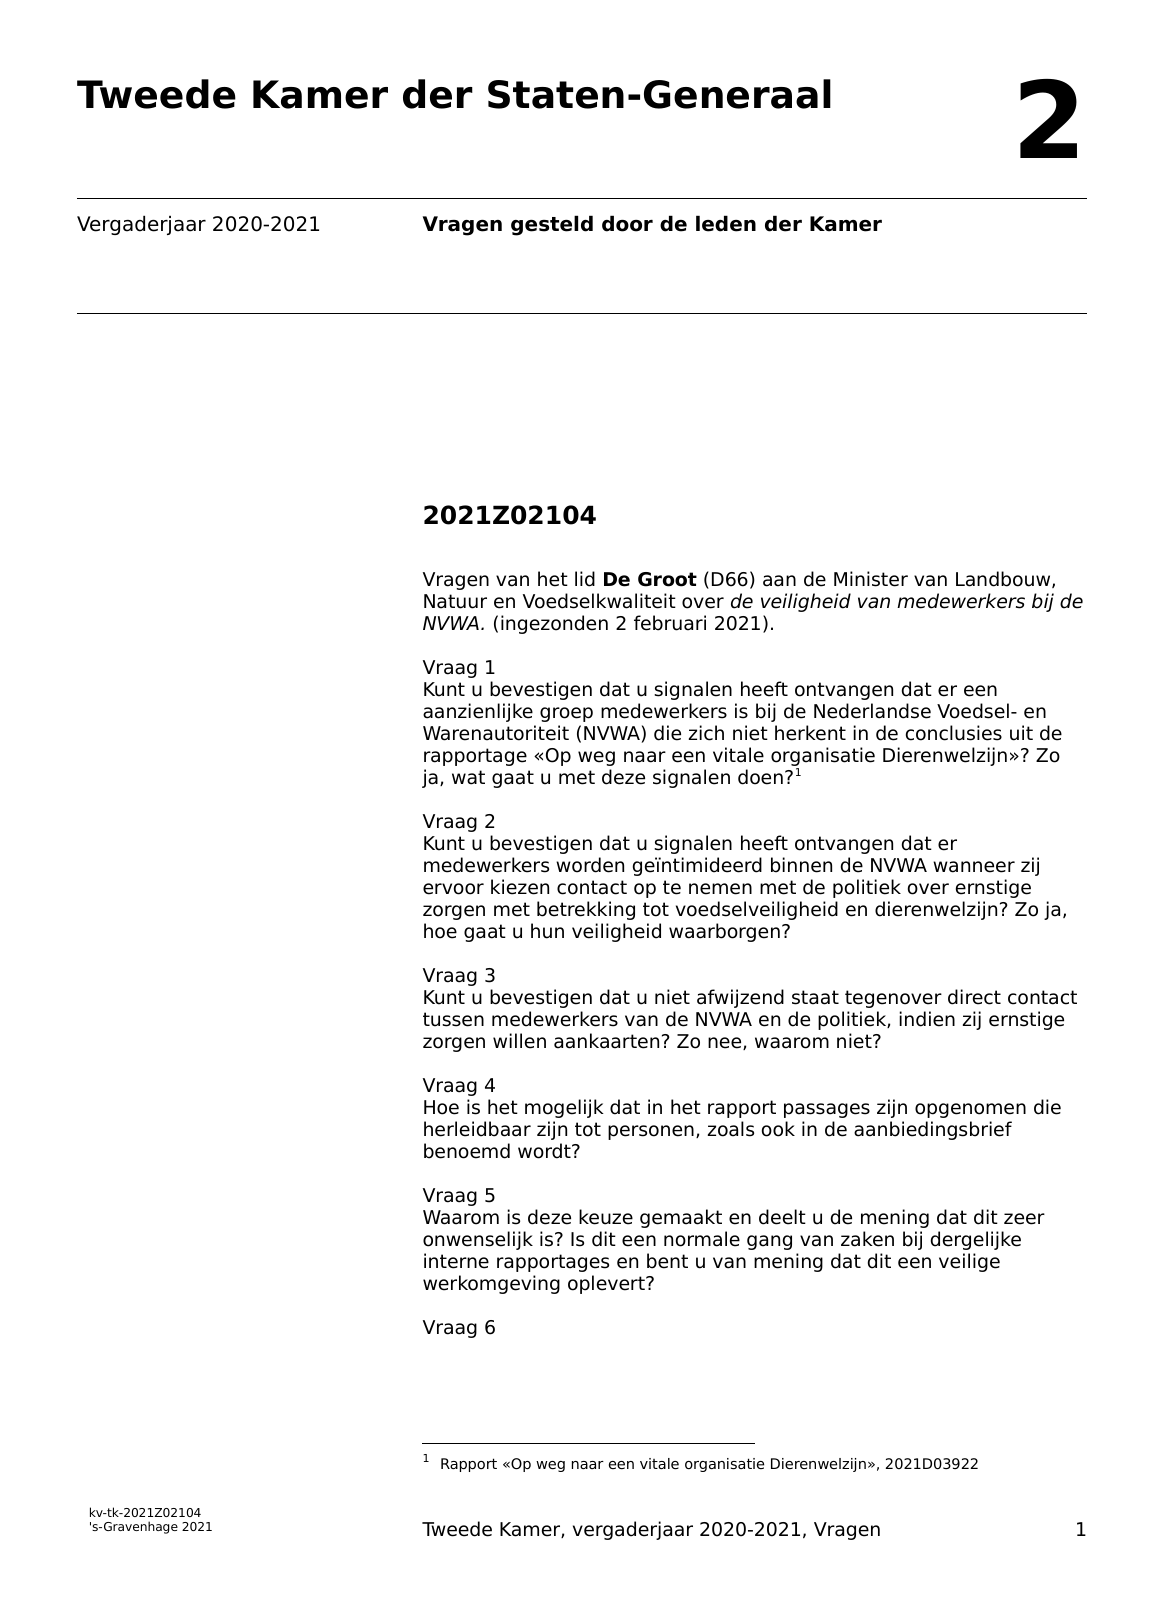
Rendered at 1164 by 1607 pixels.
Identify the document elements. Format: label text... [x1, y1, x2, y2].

text Vraag 4 [422, 1075, 1087, 1097]
text 's-Gravenhage 2021 [88, 1520, 323, 1534]
text Hoe is het mogelijk dat in het rapport passages zijn opgenomen die herleidbaar zijn tot personen, zoals ook in de aanbiedingsbrief benoemd wordt? [422, 1097, 1087, 1163]
text Kunt u bevestigen dat u signalen heeft ontvangen dat er een aanzienlijke groep medewerkers is bij de Nederlandse Voedsel- en Warenautoriteit (NVWA) die zich niet herkent in de conclusies uit de rapportage «Op weg naar een vitale organisatie Dierenwelzijn»? Zo ja, wat gaat u met deze signalen doen? [422, 679, 1087, 789]
text Vraag 3 [422, 965, 1087, 987]
text Vragen van het lid De Groot (D66) aan de Minister van Landbouw, Natuur en Voedselkwaliteit over de veiligheid van medewerkers bij de NVWA. (ingezonden 2 februari 2021). [422, 569, 1087, 635]
text Kunt u bevestigen dat u signalen heeft ontvangen dat er medewerkers worden geïntimideerd binnen de NVWA wanneer zij ervoor kiezen contact op te nemen met de politiek over ernstige zorgen met betrekking tot voedselveiligheid en dierenwelzijn? Zo ja, hoe gaat u hun veiligheid waarborgen? [422, 833, 1087, 943]
text Rapport «Op weg naar een vitale organisatie Dierenwelzijn», 2021D03922 [422, 1452, 1087, 1474]
text Waarom is deze keuze gemaakt en deelt u de mening dat dit zeer onwenselijk is? Is dit een normale gang van zaken bij dergelijke interne rapportages en bent u van mening dat dit een veilige werkomgeving oplevert? [422, 1207, 1087, 1295]
text Vraag 2 [422, 811, 1087, 833]
table_header 2 [886, 59, 1087, 198]
table_cell Vergaderjaar 2020-2021 [77, 199, 422, 313]
table_header Tweede Kamer der Staten-Generaal [77, 59, 886, 198]
text Vraag 1 [422, 657, 1087, 679]
text Vraag 6 [422, 1317, 1087, 1339]
table_cell Vragen gesteld door de leden der Kamer [422, 199, 1087, 313]
text kv-tk-2021Z02104 [88, 1506, 323, 1520]
text 2021Z02104 [422, 501, 1087, 531]
text Vraag 5 [422, 1185, 1087, 1207]
text Kunt u bevestigen dat u niet afwijzend staat tegenover direct contact tussen medewerkers van de NVWA en de politiek, indien zij ernstige zorgen willen aankaarten? Zo nee, waarom niet? [422, 987, 1087, 1053]
